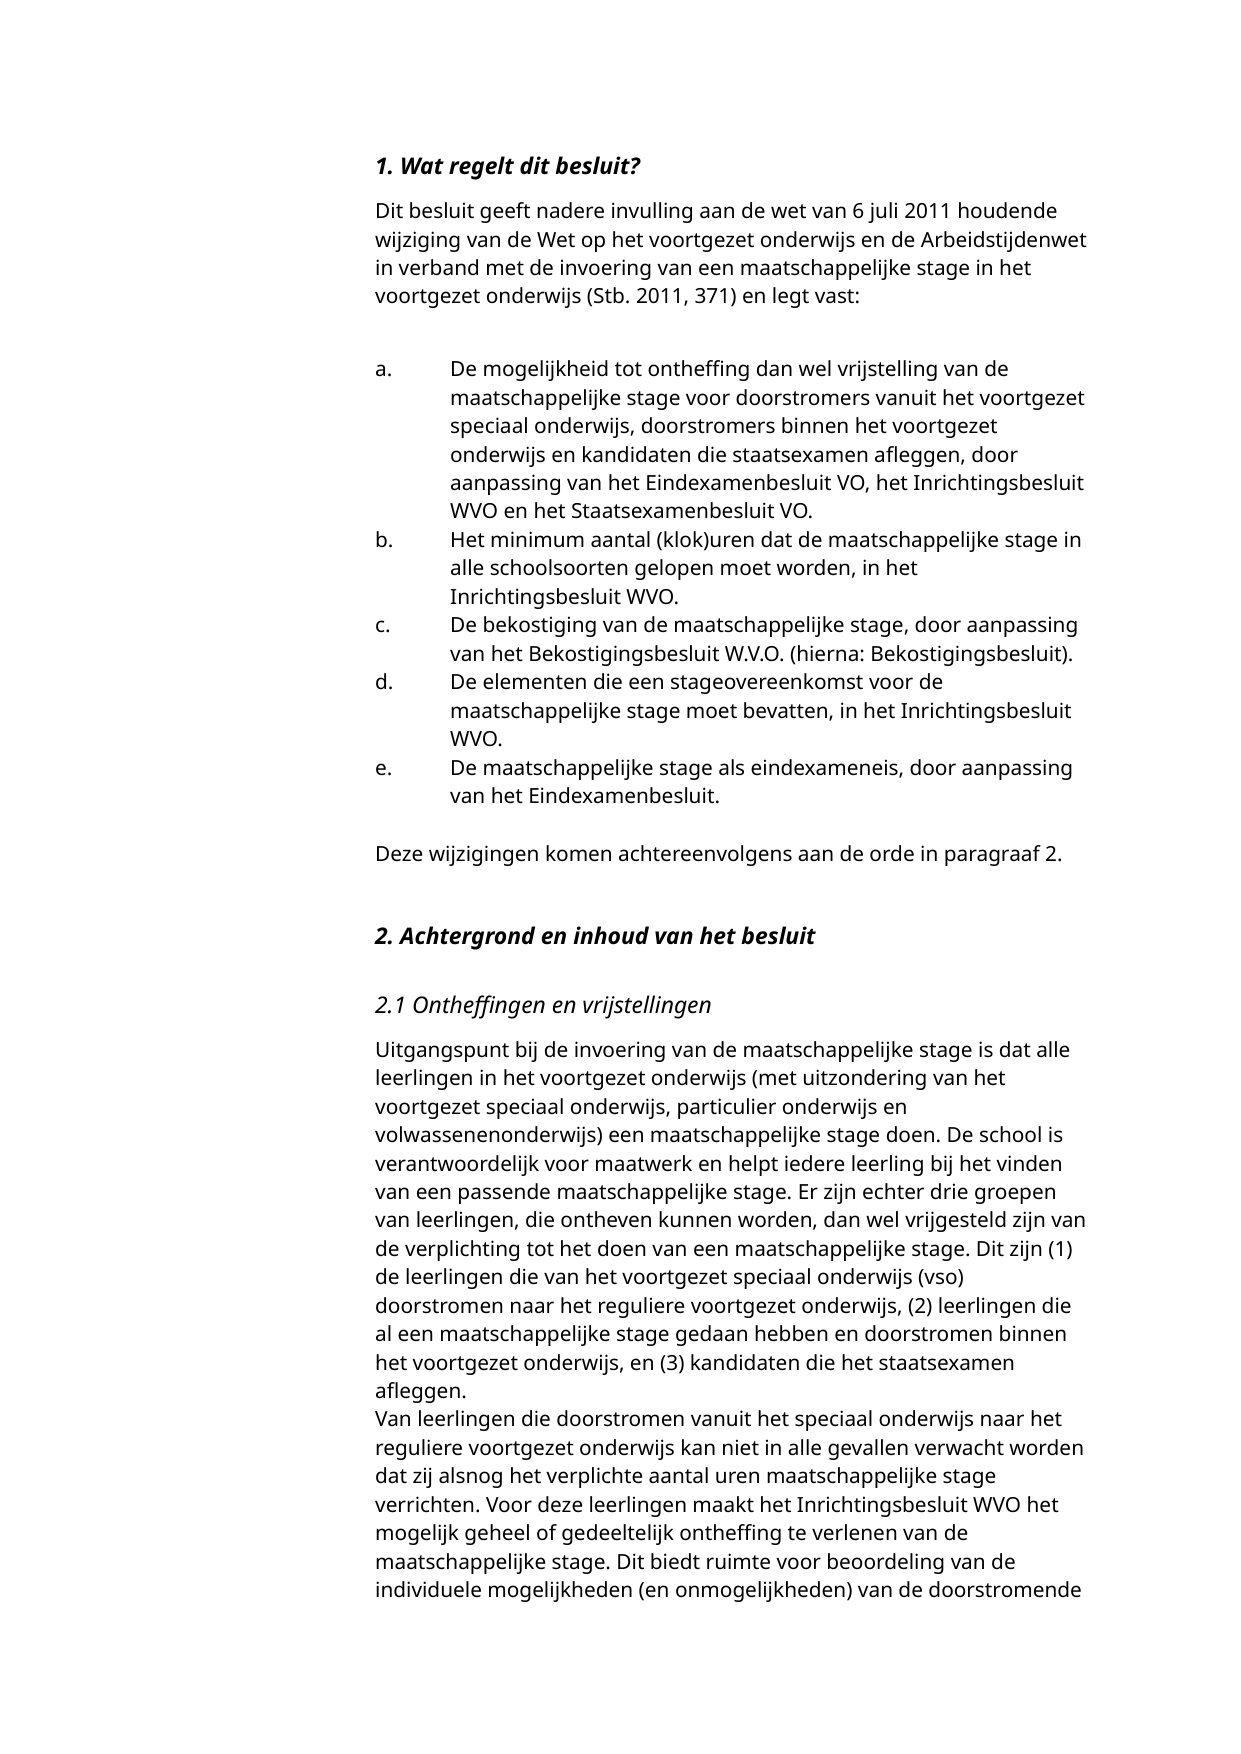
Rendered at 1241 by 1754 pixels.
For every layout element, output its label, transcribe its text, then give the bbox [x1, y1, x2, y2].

subtitle 2. Achtergrond en inhoud van het besluit [375, 920, 1090, 951]
text Uitgangspunt bij de invoering van de maatschappelijke stage is dat alle leerlingen in het voortgezet onderwijs (met uitzondering van het voortgezet speciaal onderwijs, particulier onderwijs en volwassenenonderwijs) een maatschappelijke stage doen. De school is verantwoordelijk voor maatwerk en helpt iedere leerling bij het vinden van een passende maatschappelijke stage. Er zijn echter drie groepen van leerlingen, die ontheven kunnen worden, dan wel vrijgesteld zijn van de verplichting tot het doen van een maatschappelijke stage. Dit zijn (1) de leerlingen die van het voortgezet speciaal onderwijs (vso) doorstromen naar het reguliere voortgezet onderwijs, (2) leerlingen die al een maatschappelijke stage gedaan hebben en doorstromen binnen het voortgezet onderwijs, en (3) kandidaten die het staatsexamen afleggen. [375, 1035, 1090, 1404]
text Dit besluit geeft nadere invulling aan de wet van 6 juli 2011 houdende wijziging van de Wet op het voortgezet onderwijs en de Arbeidstijdenwet in verband met de invoering van een maatschappelijke stage in het voortgezet onderwijs (Stb. 2011, 371) en legt vast: [375, 196, 1090, 310]
text Deze wijzigingen komen achtereenvolgens aan de orde in paragraaf 2. [375, 839, 1090, 868]
list De mogelijkheid tot ontheffing dan wel vrijstelling van de maatschappelijke stage voor doorstromers vanuit het voortgezet speciaal onderwijs, doorstromers binnen het voortgezet onderwijs en kandidaten die staatsexamen afleggen, door aanpassing van het Eindexamenbesluit VO, het Inrichtingsbesluit WVO en het Staatsexamenbesluit VO. [375, 354, 1090, 525]
list Het minimum aantal (klok)uren dat de maatschappelijke stage in alle schoolsoorten gelopen moet worden, in het Inrichtingsbesluit WVO. [375, 525, 1090, 610]
list De bekostiging van de maatschappelijke stage, door aanpassing van het Bekostigingsbesluit W.V.O. (hierna: Bekostigingsbesluit). [375, 610, 1090, 667]
list De elementen die een stageovereenkomst voor de maatschappelijke stage moet bevatten, in het Inrichtingsbesluit WVO. [375, 667, 1090, 753]
subtitle 2.1 Ontheffingen en vrijstellingen [375, 989, 1090, 1020]
subtitle 1. Wat regelt dit besluit? [375, 150, 1090, 181]
list De maatschappelijke stage als eindexameneis, door aanpassing van het Eindexamenbesluit. [375, 753, 1090, 809]
text Van leerlingen die doorstromen vanuit het speciaal onderwijs naar het reguliere voortgezet onderwijs kan niet in alle gevallen verwacht worden dat zij alsnog het verplichte aantal uren maatschappelijke stage verrichten. Voor deze leerlingen maakt het Inrichtingsbesluit WVO het mogelijk geheel of gedeeltelijk ontheffing te verlenen van de maatschappelijke stage. Dit biedt ruimte voor beoordeling van de individuele mogelijkheden (en onmogelijkheden) van de doorstromende [375, 1404, 1090, 1604]
